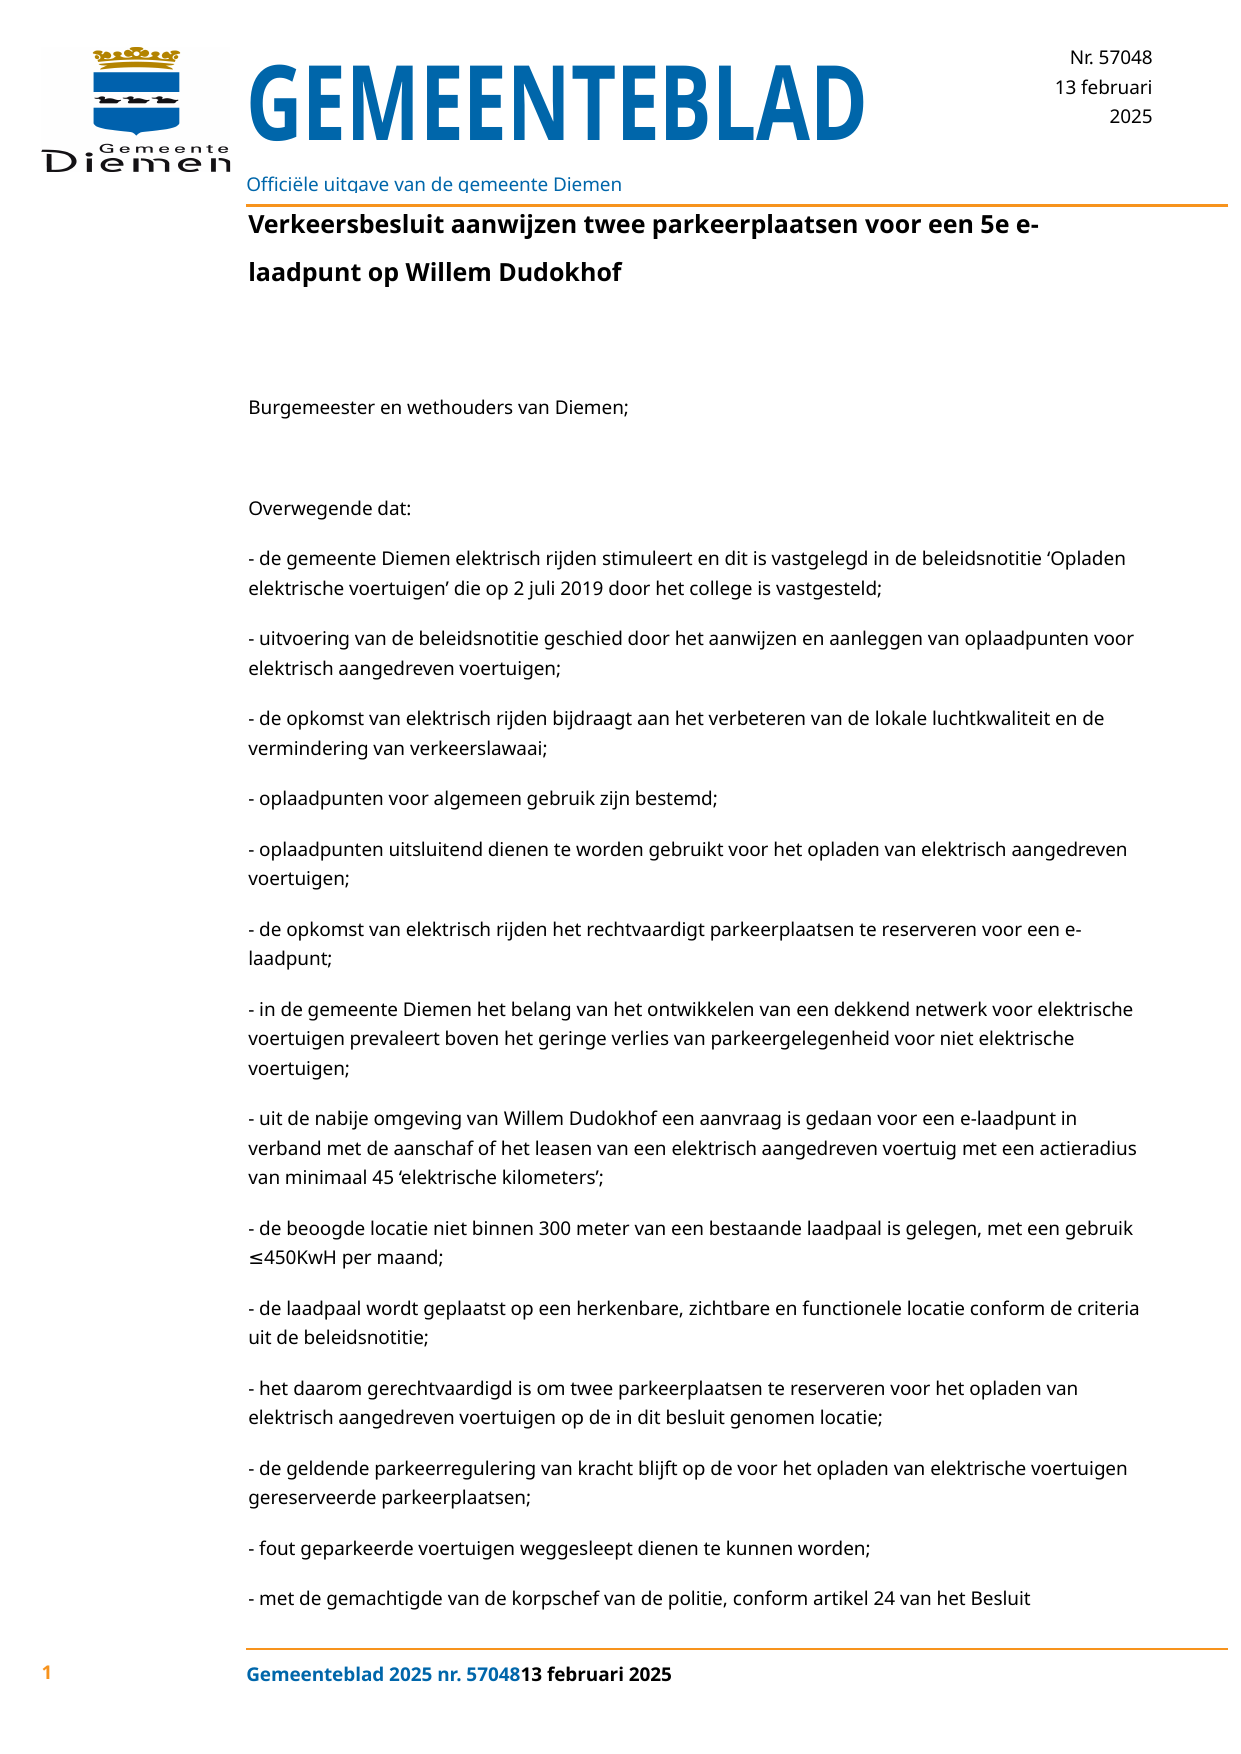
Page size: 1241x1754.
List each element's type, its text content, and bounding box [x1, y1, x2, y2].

text - oplaadpunten voor algemeen gebruik zijn bestemd; [248, 785, 1152, 811]
text - de gemeente Diemen elektrisch rijden stimuleert en dit is vastgelegd in de beleidsnotitie ‘Opladen elektrische voertuigen’ die op 2 juli 2019 door het college is vastgesteld; [248, 545, 1152, 601]
text - het daarom gerechtvaardigd is om twee parkeerplaatsen te reserveren voor het opladen van elektrisch aangedreven voertuigen op de in dit besluit genomen locatie; [248, 1375, 1152, 1430]
text - de beoogde locatie niet binnen 300 meter van een bestaande laadpaal is gelegen, met een gebruik ≤450KwH per maand; [248, 1215, 1152, 1270]
text Overwegende dat: [248, 495, 1152, 521]
text - de opkomst van elektrisch rijden bijdraagt aan het verbeteren van de lokale luchtkwaliteit en de vermindering van verkeerslawaai; [248, 705, 1152, 761]
picture [41, 47, 231, 172]
text - met de gemachtigde van de korpschef van de politie, conform artikel 24 van het Besluit [248, 1585, 1152, 1611]
text - de geldende parkeerregulering van kracht blijft op de voor het opladen van elektrische voertuigen gereserveerde parkeerplaatsen; [248, 1455, 1152, 1510]
text - de opkomst van elektrisch rijden het rechtvaardigt parkeerplaatsen te reserveren voor een e-laadpunt; [248, 916, 1152, 971]
text - uitvoering van de beleidsnotitie geschied door het aanwijzen en aanleggen van oplaadpunten voor elektrisch aangedreven voertuigen; [248, 625, 1152, 681]
text Verkeersbesluit aanwijzen twee parkeerplaatsen voor een 5e e-laadpunt op Willem Dudokhof [248, 207, 1152, 288]
text - oplaadpunten uitsluitend dienen te worden gebruikt voor het opladen van elektrisch aangedreven voertuigen; [248, 836, 1152, 891]
text - de laadpaal wordt geplaatst op een herkenbare, zichtbare en functionele locatie conform de criteria uit de beleidsnotitie; [248, 1295, 1152, 1350]
text - in de gemeente Diemen het belang van het ontwikkelen van een dekkend netwerk voor elektrische voertuigen prevaleert boven het geringe verlies van parkeergelegenheid voor niet elektrische voertuigen; [248, 996, 1152, 1081]
text - uit de nabije omgeving van Willem Dudokhof een aanvraag is gedaan voor een e-laadpunt in verband met de aanschaf of het leasen van een elektrisch aangedreven voertuig met een actieradius van minimaal 45 ‘elektrische kilometers’; [248, 1105, 1152, 1190]
text Burgemeester en wethouders van Diemen; [248, 394, 1152, 420]
text - fout geparkeerde voertuigen weggesleept dienen te kunnen worden; [248, 1535, 1152, 1561]
